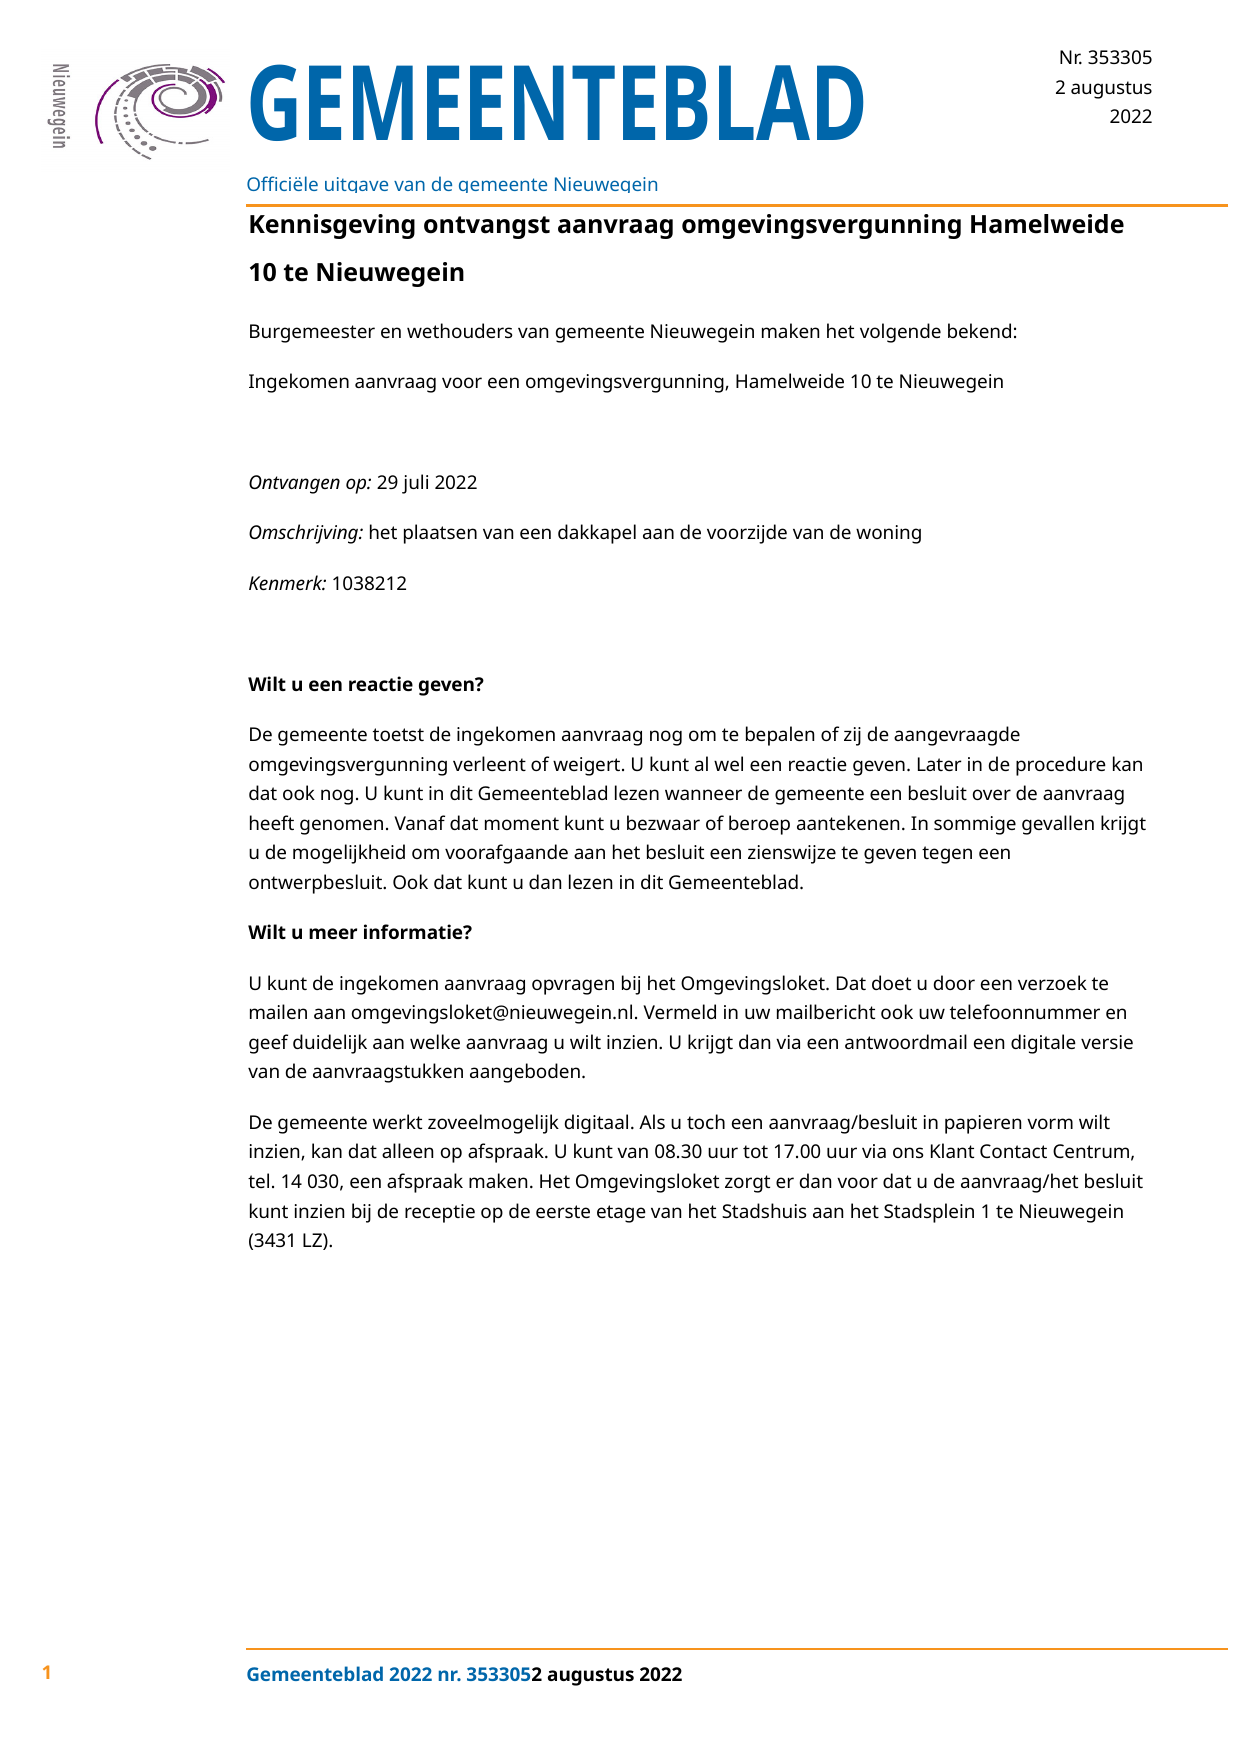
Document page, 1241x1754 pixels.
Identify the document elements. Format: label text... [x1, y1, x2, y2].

text Wilt u meer informatie? [248, 919, 1152, 945]
text Burgemeester en wethouders van gemeente Nieuwegein maken het volgende bekend: [248, 318, 1152, 344]
text Ingekomen aanvraag voor een omgevingsvergunning, Hamelweide 10 te Nieuwegein [248, 368, 1152, 394]
text Kennisgeving ontvangst aanvraag omgevingsvergunning Hamelweide 10 te Nieuwegein [248, 207, 1152, 288]
text Wilt u een reactie geven? [248, 671, 1152, 697]
text U kunt de ingekomen aanvraag opvragen bij het Omgevingsloket. Dat doet u door een verzoek te mailen aan omgevingsloket@nieuwegein.nl. Vermeld in uw mailbericht ook uw telefoonnummer en geef duidelijk aan welke aanvraag u wilt inzien. U krijgt dan via een antwoordmail een digitale versie van de aanvraagstukken aangeboden. [248, 970, 1152, 1084]
text Kenmerk: 1038212 [248, 570, 1152, 596]
text De gemeente werkt zoveelmogelijk digitaal. Als u toch een aanvraag/besluit in papieren vorm wilt inzien, kan dat alleen op afspraak. U kunt van 08.30 uur tot 17.00 uur via ons Klant Contact Centrum, tel. 14 030, een afspraak maken. Het Omgevingsloket zorgt er dan voor dat u de aanvraag/het besluit kunt inzien bij de receptie op de eerste etage van het Stadshuis aan het Stadsplein 1 te Nieuwegein (3431 LZ). [248, 1109, 1152, 1253]
text De gemeente toetst de ingekomen aanvraag nog om te bepalen of zij de aangevraagde omgevingsvergunning verleent of weigert. U kunt al wel een reactie geven. Later in de procedure kan dat ook nog. U kunt in dit Gemeenteblad lezen wanneer de gemeente een besluit over de aanvraag heeft genomen. Vanaf dat moment kunt u bezwaar of beroep aantekenen. In sommige gevallen krijgt u de mogelijkheid om voorafgaande aan het besluit een zienswijze te geven tegen een ontwerpbesluit. Ook dat kunt u dan lezen in dit Gemeenteblad. [248, 721, 1152, 895]
picture [41, 47, 231, 172]
text Ontvangen op: 29 juli 2022 [248, 469, 1152, 495]
text Omschrijving: het plaatsen van een dakkapel aan de voorzijde van de woning [248, 519, 1152, 545]
